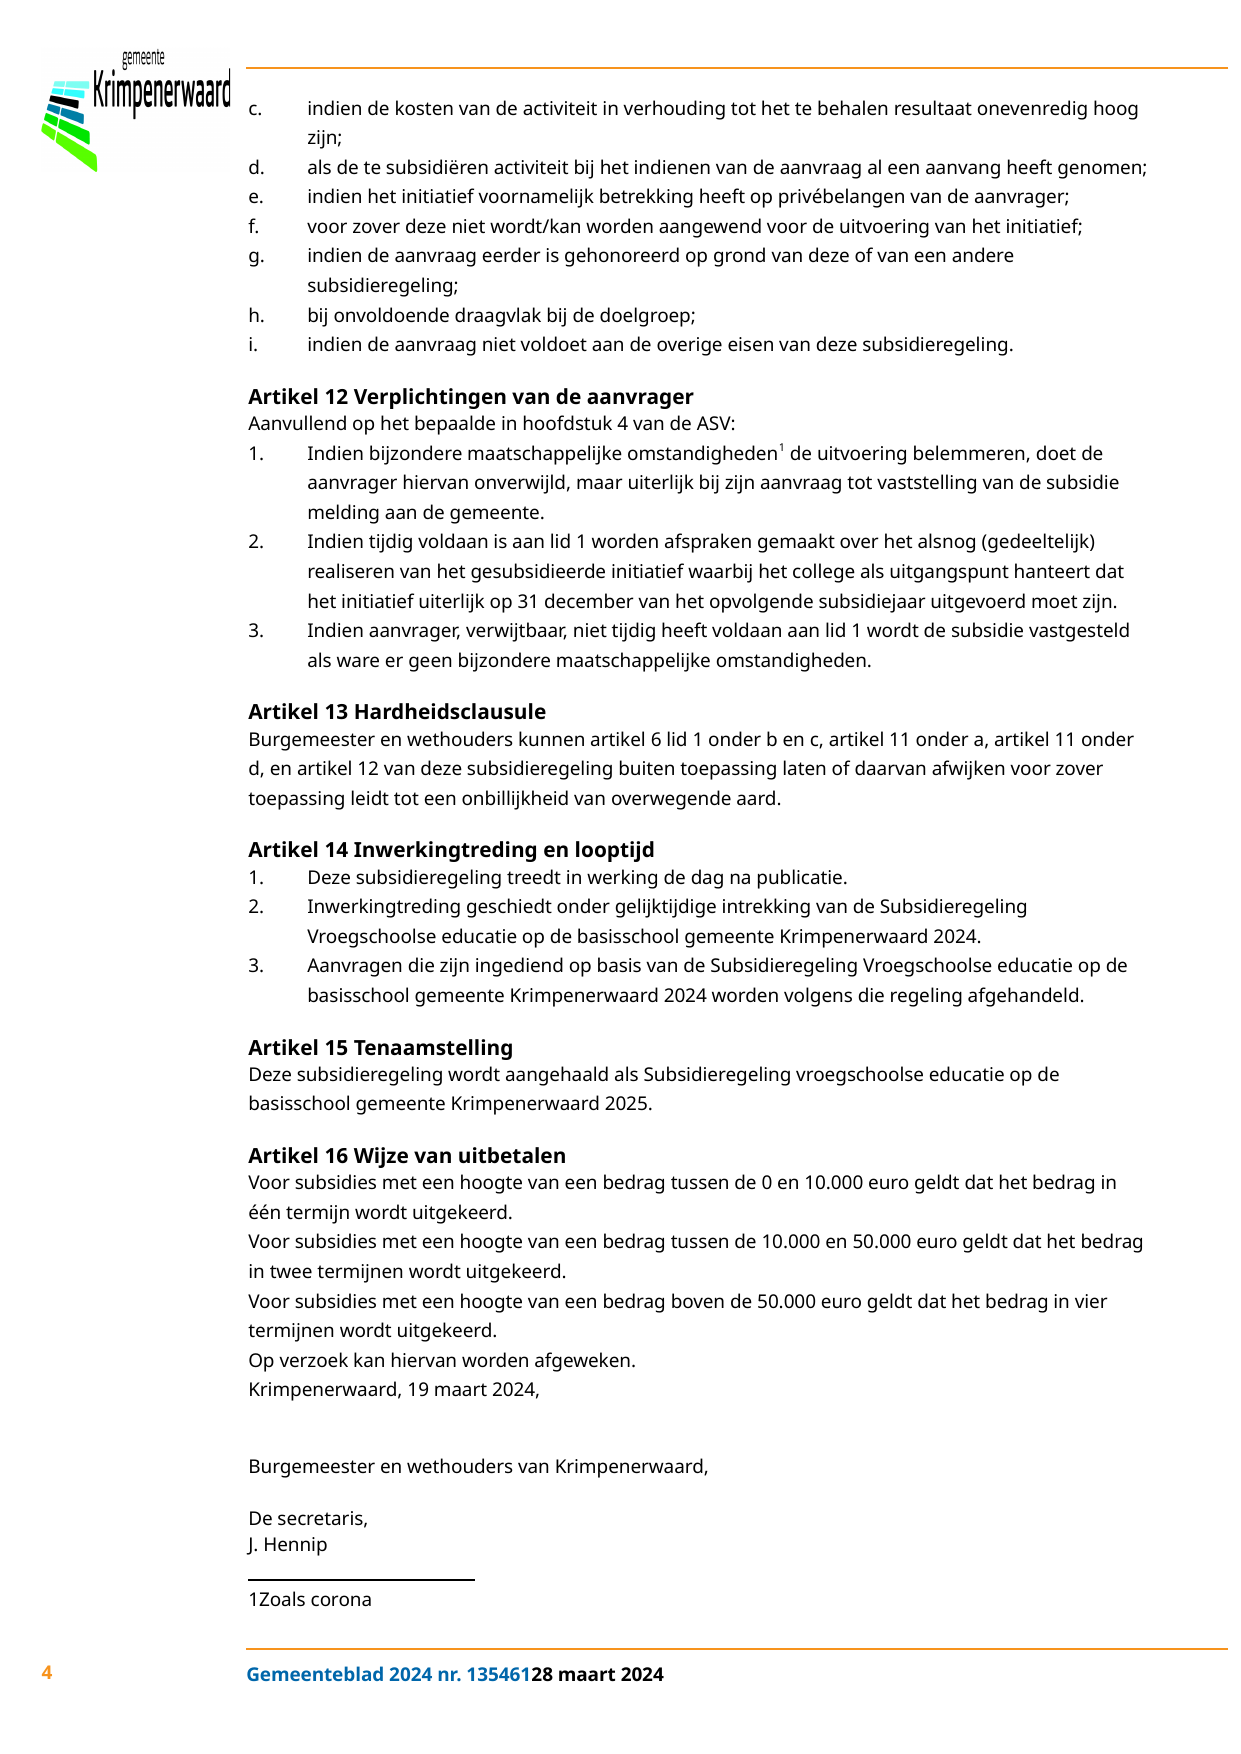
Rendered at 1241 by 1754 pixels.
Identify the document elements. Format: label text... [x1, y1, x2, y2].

text J. Hennip [248, 1531, 1152, 1557]
text Artikel 16 Wijze van uitbetalen [248, 1141, 1152, 1169]
list Indien tijdig voldaan is aan lid 1 worden afspraken gemaakt over het alsnog (gedeeltelijk) realiseren van het gesubsidieerde initiatief waarbij het college als uitgangspunt hanteert dat het initiatief uiterlijk op 31 december van het opvolgende subsidiejaar uitgevoerd moet zijn. [248, 529, 1152, 613]
list Indien bijzondere maatschappelijke omstandigheden de uitvoering belemmeren, doet de aanvrager hiervan onverwijld, maar uiterlijk bij zijn aanvraag tot vaststelling van de subsidie melding aan de gemeente. [248, 440, 1152, 525]
text Voor subsidies met een hoogte van een bedrag tussen de 0 en 10.000 euro geldt dat het bedrag in één termijn wordt uitgekeerd. [248, 1169, 1152, 1225]
text Artikel 15 Tenaamstelling [248, 1033, 1152, 1061]
list indien de kosten van de activiteit in verhouding tot het te behalen resultaat onevenredig hoog zijn; [248, 95, 1152, 150]
list Indien aanvrager, verwijtbaar, niet tijdig heeft voldaan aan lid 1 wordt de subsidie vastgesteld als ware er geen bijzondere maatschappelijke omstandigheden. [248, 617, 1152, 673]
list voor zover deze niet wordt/kan worden aangewend voor de uitvoering van het initiatief; [248, 213, 1152, 239]
picture [41, 47, 231, 172]
text Artikel 13 Hardheidsclausule [248, 697, 1152, 726]
list bij onvoldoende draagvlak bij de doelgroep; [248, 302, 1152, 328]
text Deze subsidieregeling wordt aangehaald als Subsidieregeling vroegschoolse educatie op de basisschool gemeente Krimpenerwaard 2025. [248, 1061, 1152, 1116]
text Artikel 12 Verplichtingen van de aanvrager [248, 382, 1152, 410]
text Artikel 14 Inwerkingtreding en looptijd [248, 835, 1152, 864]
list indien de aanvraag eerder is gehonoreerd op grond van deze of van een andere subsidieregeling; [248, 243, 1152, 298]
text Burgemeester en wethouders van Krimpenerwaard, [248, 1454, 1152, 1479]
list indien de aanvraag niet voldoet aan de overige eisen van deze subsidieregeling. [248, 331, 1152, 357]
text Aanvullend op het bepaalde in hoofdstuk 4 van de ASV: [248, 410, 1152, 436]
text De secretaris, [248, 1505, 1152, 1531]
text Voor subsidies met een hoogte van een bedrag boven de 50.000 euro geldt dat het bedrag in vier termijnen wordt uitgekeerd. [248, 1288, 1152, 1343]
text Voor subsidies met een hoogte van een bedrag tussen de 10.000 en 50.000 euro geldt dat het bedrag in twee termijnen wordt uitgekeerd. [248, 1229, 1152, 1284]
list Inwerkingtreding geschiedt onder gelijktijdige intrekking van de Subsidieregeling Vroegschoolse educatie op de basisschool gemeente Krimpenerwaard 2024. [248, 893, 1152, 949]
text Op verzoek kan hiervan worden afgeweken. [248, 1347, 1152, 1373]
list als de te subsidiëren activiteit bij het indienen van de aanvraag al een aanvang heeft genomen; [248, 154, 1152, 180]
list Aanvragen die zijn ingediend op basis van de Subsidieregeling Vroegschoolse educatie op de basisschool gemeente Krimpenerwaard 2024 worden volgens die regeling afgehandeld. [248, 953, 1152, 1008]
list Deze subsidieregeling treedt in werking de dag na publicatie. [248, 864, 1152, 889]
text Burgemeester en wethouders kunnen artikel 6 lid 1 onder b en c, artikel 11 onder a, artikel 11 onder d, en artikel 12 van deze subsidieregeling buiten toepassing laten of daarvan afwijken voor zover toepassing leidt tot een onbillijkheid van overwegende aard. [248, 726, 1152, 811]
list Zoals corona [248, 1586, 1152, 1612]
list indien het initiatief voornamelijk betrekking heeft op privébelangen van de aanvrager; [248, 183, 1152, 209]
text Krimpenerwaard, 19 maart 2024, [248, 1377, 1152, 1402]
